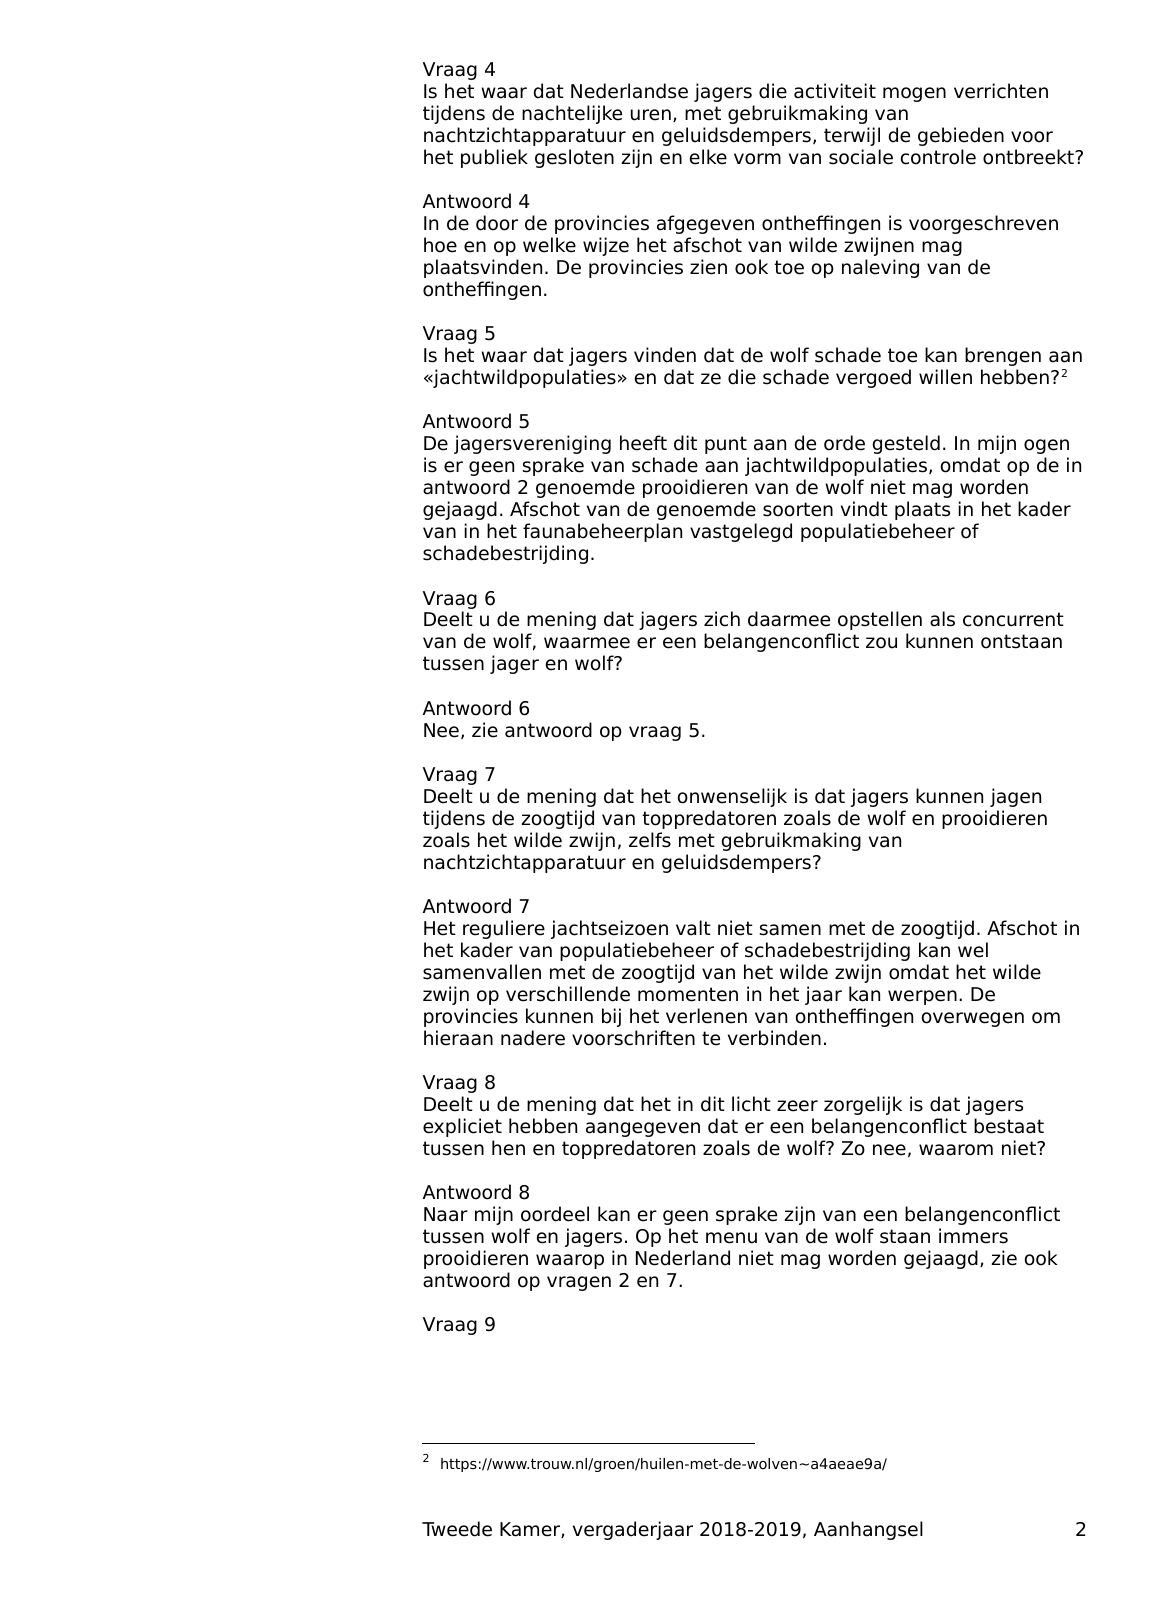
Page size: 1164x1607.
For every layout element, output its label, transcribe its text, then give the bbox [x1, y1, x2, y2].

text Deelt u de mening dat het in dit licht zeer zorgelijk is dat jagers expliciet hebben aangegeven dat er een belangenconflict bestaat tussen hen en toppredatoren zoals de wolf? Zo nee, waarom niet? [422, 1094, 1087, 1160]
text Nee, zie antwoord op vraag 5. [422, 719, 1087, 741]
text Is het waar dat Nederlandse jagers die activiteit mogen verrichten tijdens de nachtelijke uren, met gebruikmaking van nachtzichtapparatuur en geluidsdempers, terwijl de gebieden voor het publiek gesloten zijn en elke vorm van sociale controle ontbreekt? [422, 81, 1087, 169]
text De jagersvereniging heeft dit punt aan de orde gesteld. In mijn ogen is er geen sprake van schade aan jachtwildpopulaties, omdat op de in antwoord 2 genoemde prooidieren van de wolf niet mag worden gejaagd. Afschot van de genoemde soorten vindt plaats in het kader van in het faunabeheerplan vastgelegd populatiebeheer of schadebestrijding. [422, 433, 1087, 565]
text Vraag 6 [422, 587, 1087, 609]
text Vraag 7 [422, 764, 1087, 786]
text Naar mijn oordeel kan er geen sprake zijn van een belangenconflict tussen wolf en jagers. Op het menu van de wolf staan immers prooidieren waarop in Nederland niet mag worden gejaagd, zie ook antwoord op vragen 2 en 7. [422, 1204, 1087, 1292]
text Deelt u de mening dat jagers zich daarmee opstellen als concurrent van de wolf, waarmee er een belangenconflict zou kunnen ontstaan tussen jager en wolf? [422, 609, 1087, 675]
text In de door de provincies afgegeven ontheffingen is voorgeschreven hoe en op welke wijze het afschot van wilde zwijnen mag plaatsvinden. De provincies zien ook toe op naleving van de ontheffingen. [422, 213, 1087, 301]
text Vraag 5 [422, 323, 1087, 345]
text Antwoord 7 [422, 896, 1087, 918]
text Antwoord 4 [422, 191, 1087, 213]
text Antwoord 8 [422, 1182, 1087, 1204]
text Deelt u de mening dat het onwenselijk is dat jagers kunnen jagen tijdens de zoogtijd van toppredatoren zoals de wolf en prooidieren zoals het wilde zwijn, zelfs met gebruikmaking van nachtzichtapparatuur en geluidsdempers? [422, 786, 1087, 873]
text Antwoord 6 [422, 697, 1087, 719]
text Vraag 8 [422, 1072, 1087, 1094]
text Het reguliere jachtseizoen valt niet samen met de zoogtijd. Afschot in het kader van populatiebeheer of schadebestrijding kan wel samenvallen met de zoogtijd van het wilde zwijn omdat het wilde zwijn op verschillende momenten in het jaar kan werpen. De provincies kunnen bij het verlenen van ontheffingen overwegen om hieraan nadere voorschriften te verbinden. [422, 918, 1087, 1049]
text Vraag 4 [422, 59, 1087, 81]
text Antwoord 5 [422, 411, 1087, 433]
text https://www.trouw.nl/groen/huilen-met-de-wolven~a4aeae9a/ [422, 1452, 1087, 1474]
text Vraag 9 [422, 1314, 1087, 1336]
text Is het waar dat jagers vinden dat de wolf schade toe kan brengen aan «jachtwildpopulaties» en dat ze die schade vergoed willen hebben? [422, 345, 1087, 389]
